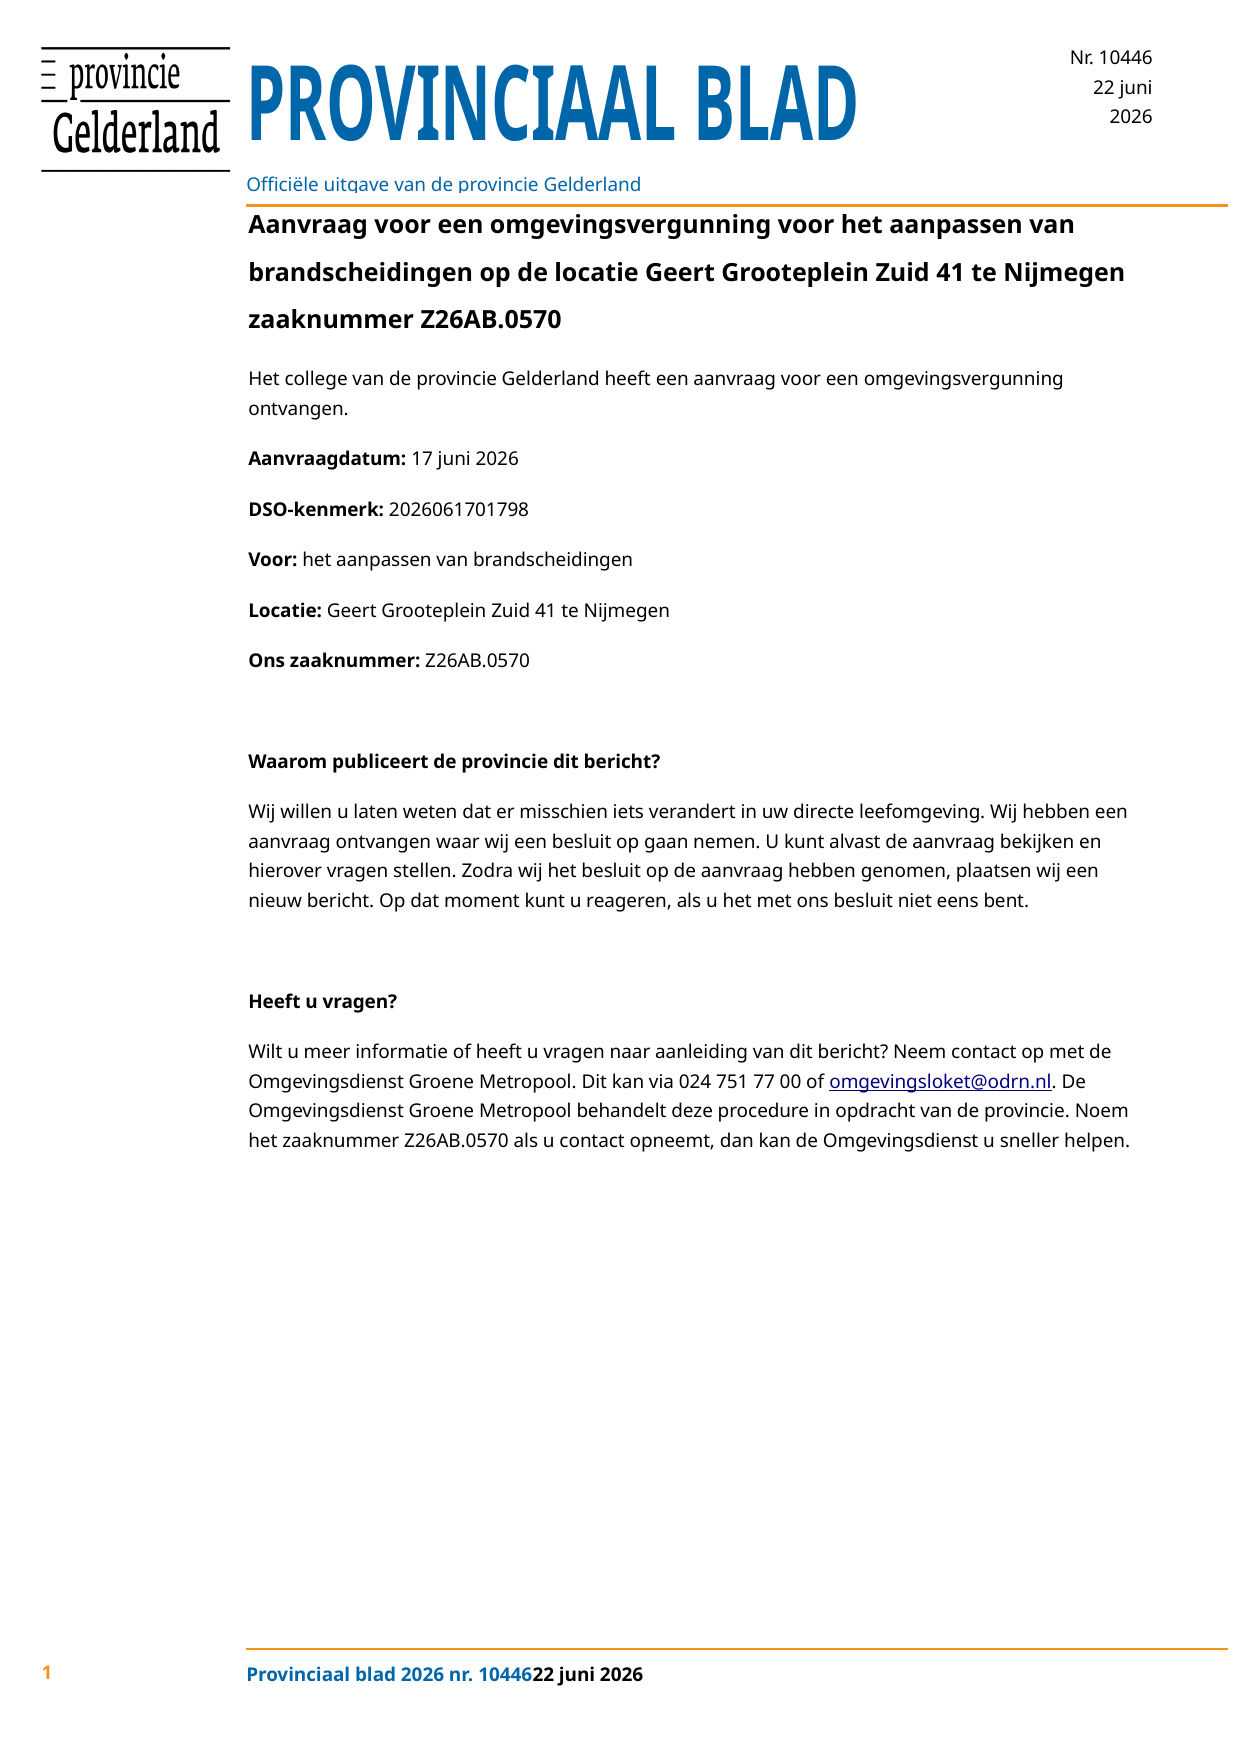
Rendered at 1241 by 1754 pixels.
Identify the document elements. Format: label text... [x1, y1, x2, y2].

text Heeft u vragen? [248, 988, 1152, 1014]
text Aanvraag voor een omgevingsvergunning voor het aanpassen van brandscheidingen op de locatie Geert Grooteplein Zuid 41 te Nijmegen zaaknummer Z26AB.0570 [248, 207, 1152, 336]
text Voor: het aanpassen van brandscheidingen [248, 546, 1152, 572]
text Locatie: Geert Grooteplein Zuid 41 te Nijmegen [248, 597, 1152, 622]
picture [41, 47, 231, 172]
text Wij willen u laten weten dat er misschien iets verandert in uw directe leefomgeving. Wij hebben een aanvraag ontvangen waar wij een besluit op gaan nemen. U kunt alvast de aanvraag bekijken en hierover vragen stellen. Zodra wij het besluit op de aanvraag hebben genomen, plaatsen wij een nieuw bericht. Op dat moment kunt u reageren, als u het met ons besluit niet eens bent. [248, 798, 1152, 913]
text Wilt u meer informatie of heeft u vragen naar aanleiding van dit bericht? Neem contact op met de Omgevingsdienst Groene Metropool. Dit kan via 024 751 77 00 of omgevingsloket@odrn.nl. De Omgevingsdienst Groene Metropool behandelt deze procedure in opdracht van de provincie. Noem het zaaknummer Z26AB.0570 als u contact opneemt, dan kan de Omgevingsdienst u sneller helpen. [248, 1038, 1152, 1153]
text Waarom publiceert de provincie dit bericht? [248, 748, 1152, 774]
text Het college van de provincie Gelderland heeft een aanvraag voor een omgevingsvergunning ontvangen. [248, 366, 1152, 421]
text Aanvraagdatum: 17 juni 2026 [248, 446, 1152, 471]
text DSO-kenmerk: 2026061701798 [248, 496, 1152, 522]
text Ons zaaknummer: Z26AB.0570 [248, 647, 1152, 673]
